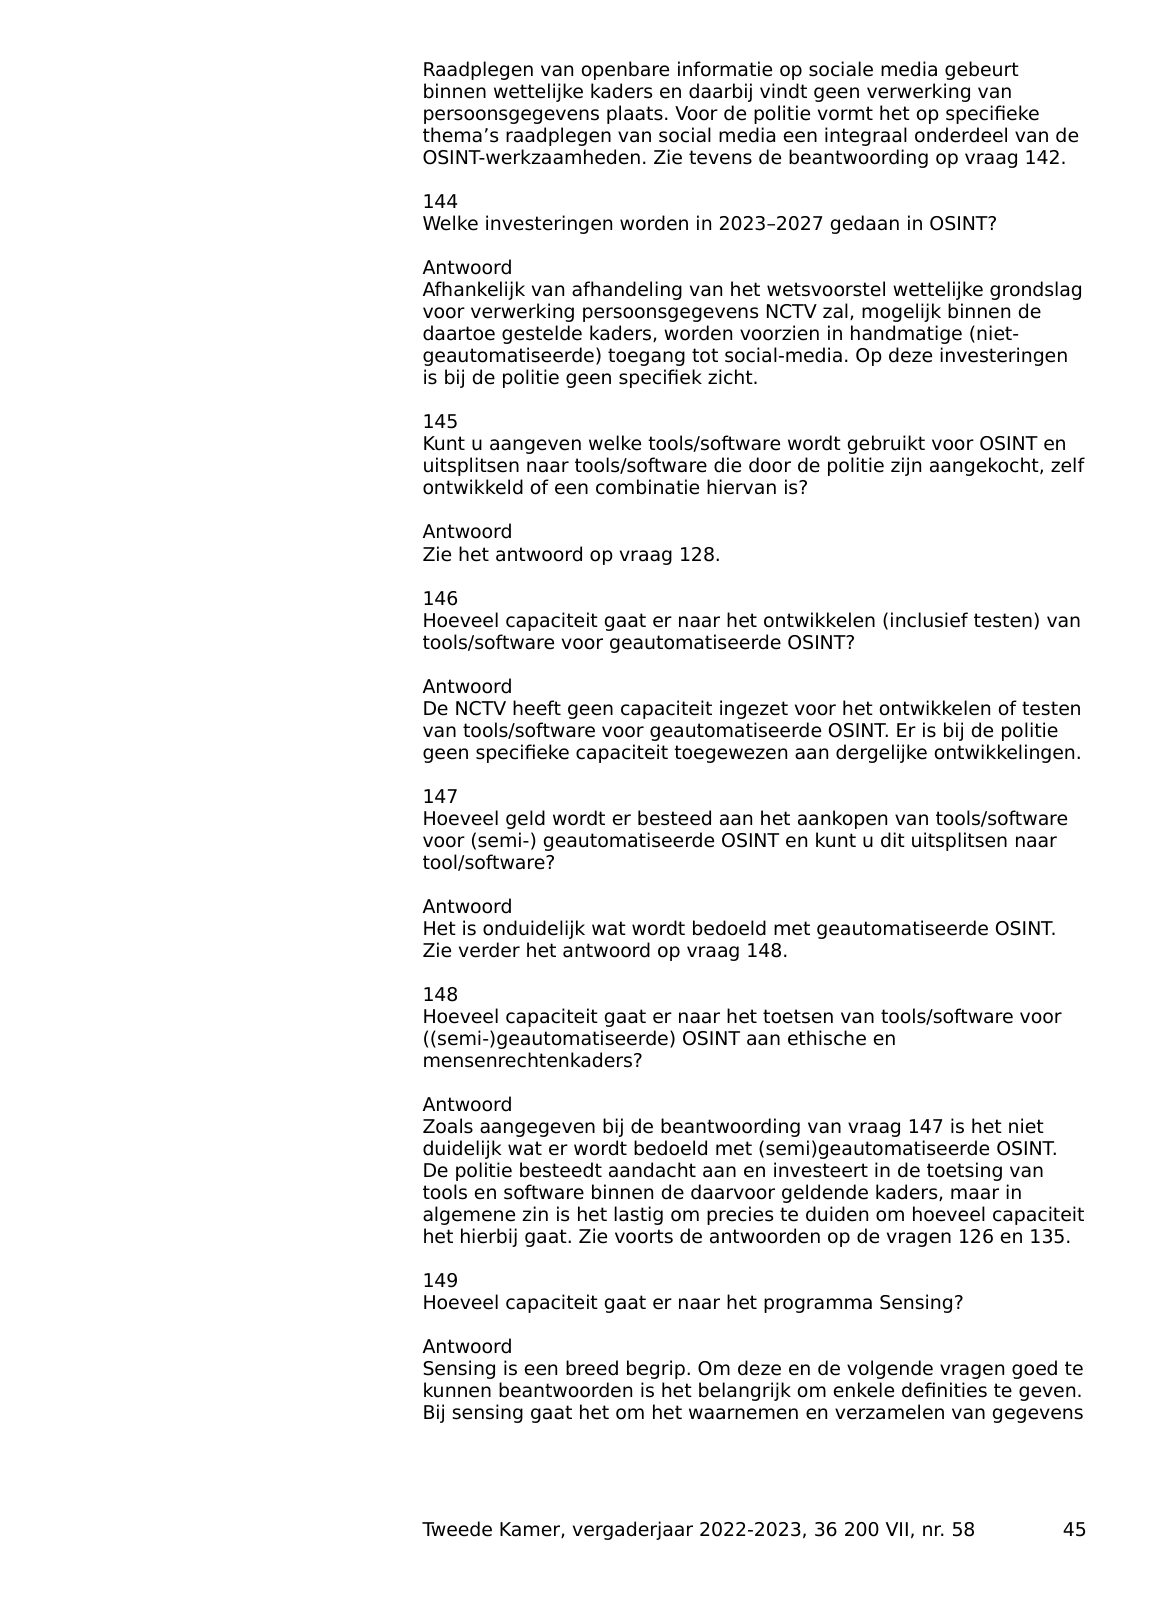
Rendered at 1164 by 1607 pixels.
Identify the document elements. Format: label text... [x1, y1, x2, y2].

text Zoals aangegeven bij de beantwoording van vraag 147 is het niet duidelijk wat er wordt bedoeld met (semi)geautomatiseerde OSINT. De politie besteedt aandacht aan en investeert in de toetsing van tools en software binnen de daarvoor geldende kaders, maar in algemene zin is het lastig om precies te duiden om hoeveel capaciteit het hierbij gaat. Zie voorts de antwoorden op de vragen 126 en 135. [422, 1116, 1087, 1248]
text Het is onduidelijk wat wordt bedoeld met geautomatiseerde OSINT. Zie verder het antwoord op vraag 148. [422, 918, 1087, 962]
text 145 [422, 411, 1087, 433]
text Welke investeringen worden in 2023–2027 gedaan in OSINT? [422, 213, 1087, 235]
text Antwoord [422, 257, 1087, 279]
text Antwoord [422, 521, 1087, 543]
text Afhankelijk van afhandeling van het wetsvoorstel wettelijke grondslag voor verwerking persoonsgegevens NCTV zal, mogelijk binnen de daartoe gestelde kaders, worden voorzien in handmatige (niet-geautomatiseerde) toegang tot social-media. Op deze investeringen is bij de politie geen specifiek zicht. [422, 279, 1087, 389]
text Hoeveel capaciteit gaat er naar het programma Sensing? [422, 1292, 1087, 1314]
text Hoeveel geld wordt er besteed aan het aankopen van tools/software voor (semi-) geautomatiseerde OSINT en kunt u dit uitsplitsen naar tool/software? [422, 808, 1087, 874]
text Sensing is een breed begrip. Om deze en de volgende vragen goed te kunnen beantwoorden is het belangrijk om enkele definities te geven. Bij sensing gaat het om het waarnemen en verzamelen van gegevens [422, 1358, 1087, 1424]
text Hoeveel capaciteit gaat er naar het ontwikkelen (inclusief testen) van tools/software voor geautomatiseerde OSINT? [422, 609, 1087, 653]
text 144 [422, 191, 1087, 213]
text Kunt u aangeven welke tools/software wordt gebruikt voor OSINT en uitsplitsen naar tools/software die door de politie zijn aangekocht, zelf ontwikkeld of een combinatie hiervan is? [422, 433, 1087, 499]
text 148 [422, 984, 1087, 1006]
text Antwoord [422, 896, 1087, 918]
text 149 [422, 1270, 1087, 1292]
text Antwoord [422, 1094, 1087, 1116]
text Zie het antwoord op vraag 128. [422, 543, 1087, 565]
text Antwoord [422, 1336, 1087, 1358]
text 147 [422, 786, 1087, 808]
text Raadplegen van openbare informatie op sociale media gebeurt binnen wettelijke kaders en daarbij vindt geen verwerking van persoonsgegevens plaats. Voor de politie vormt het op specifieke thema’s raadplegen van social media een integraal onderdeel van de OSINT-werkzaamheden. Zie tevens de beantwoording op vraag 142. [422, 59, 1087, 169]
text De NCTV heeft geen capaciteit ingezet voor het ontwikkelen of testen van tools/software voor geautomatiseerde OSINT. Er is bij de politie geen specifieke capaciteit toegewezen aan dergelijke ontwikkelingen. [422, 698, 1087, 764]
text Hoeveel capaciteit gaat er naar het toetsen van tools/software voor ((semi-)geautomatiseerde) OSINT aan ethische en mensenrechtenkaders? [422, 1006, 1087, 1072]
text 146 [422, 588, 1087, 609]
text Antwoord [422, 676, 1087, 698]
